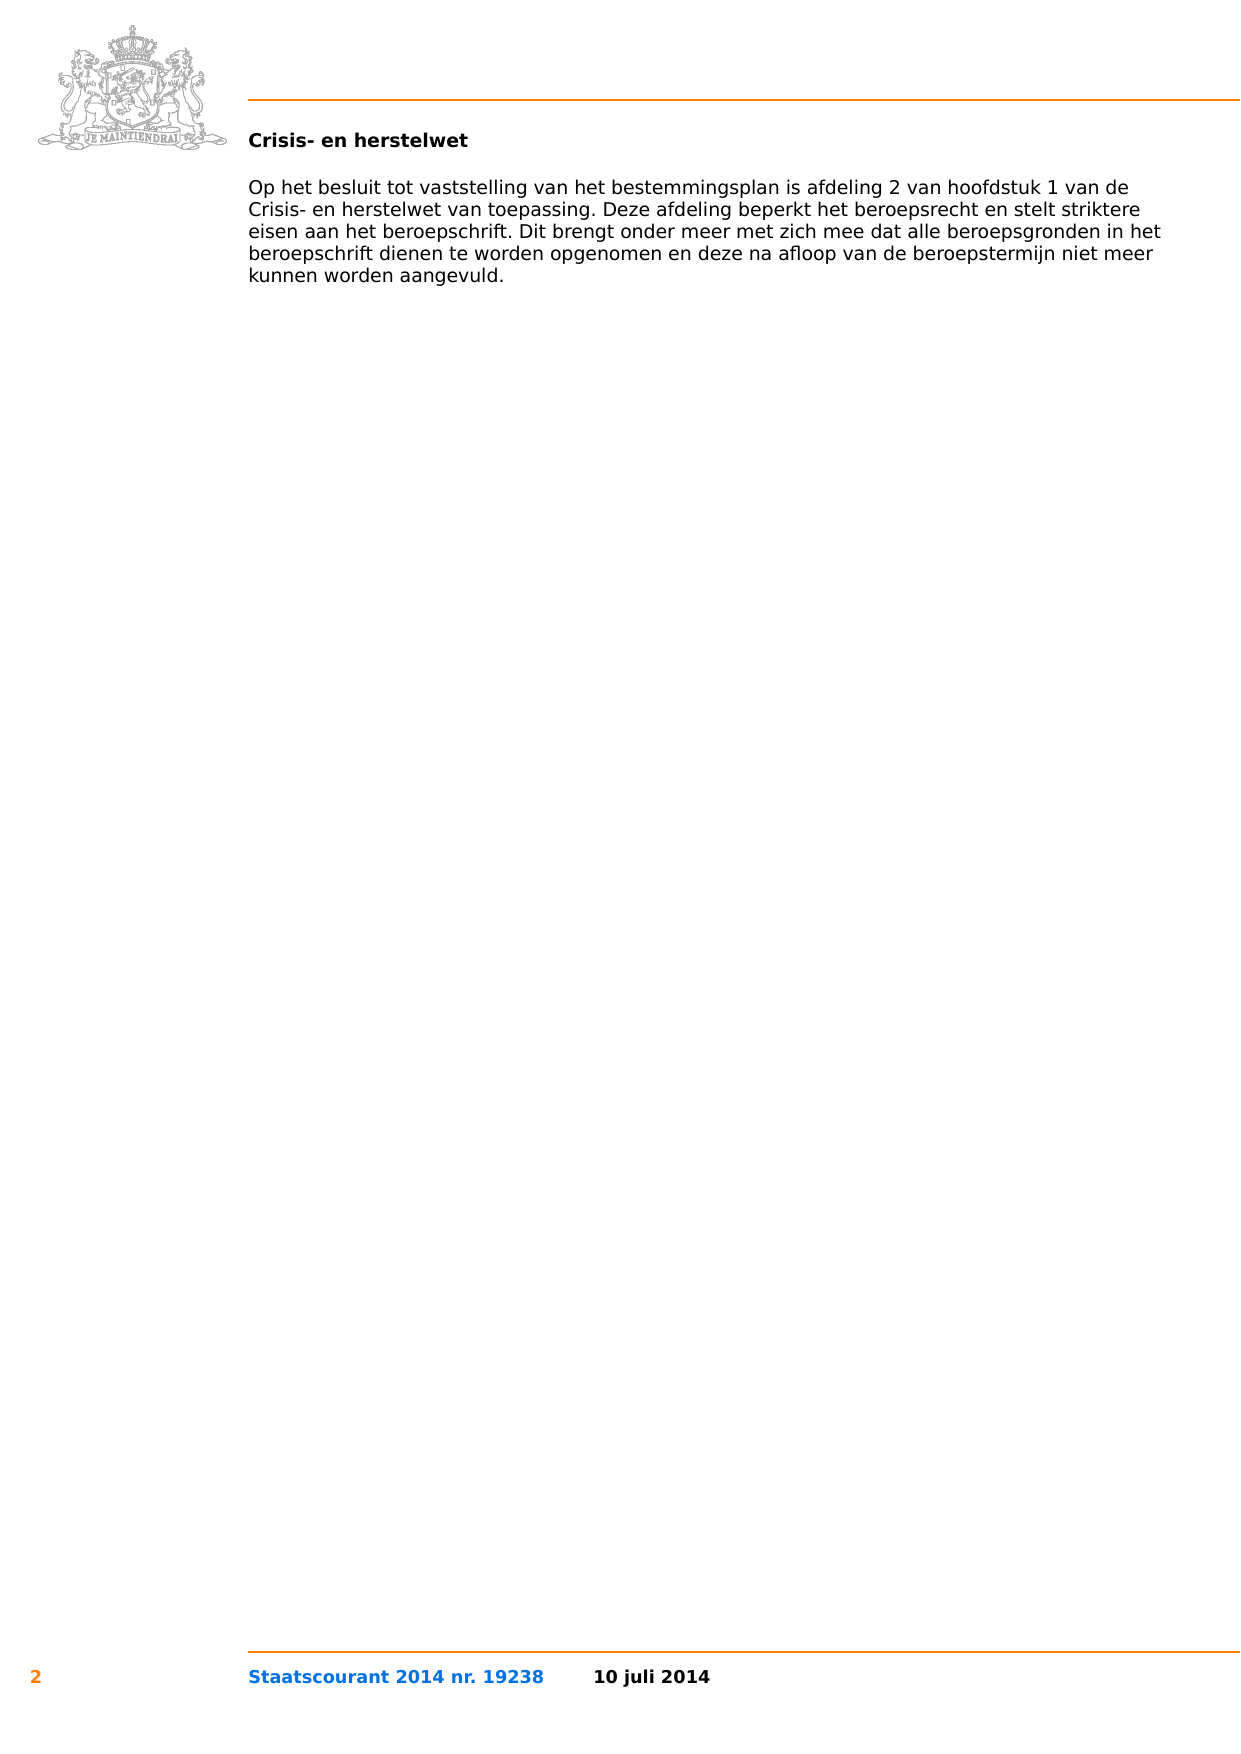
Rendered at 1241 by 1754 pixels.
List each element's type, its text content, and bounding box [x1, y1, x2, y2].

subtitle Crisis- en herstelwet [248, 130, 1163, 152]
text Op het besluit tot vaststelling van het bestemmingsplan is afdeling 2 van hoofdstuk 1 van de Crisis- en herstelwet van toepassing. Deze afdeling beperkt het beroepsrecht en stelt striktere eisen aan het beroepschrift. Dit brengt onder meer met zich mee dat alle beroepsgronden in het beroepschrift dienen te worden opgenomen en deze na afloop van de beroepstermijn niet meer kunnen worden aangevuld. [248, 177, 1163, 287]
picture [38, 25, 227, 150]
